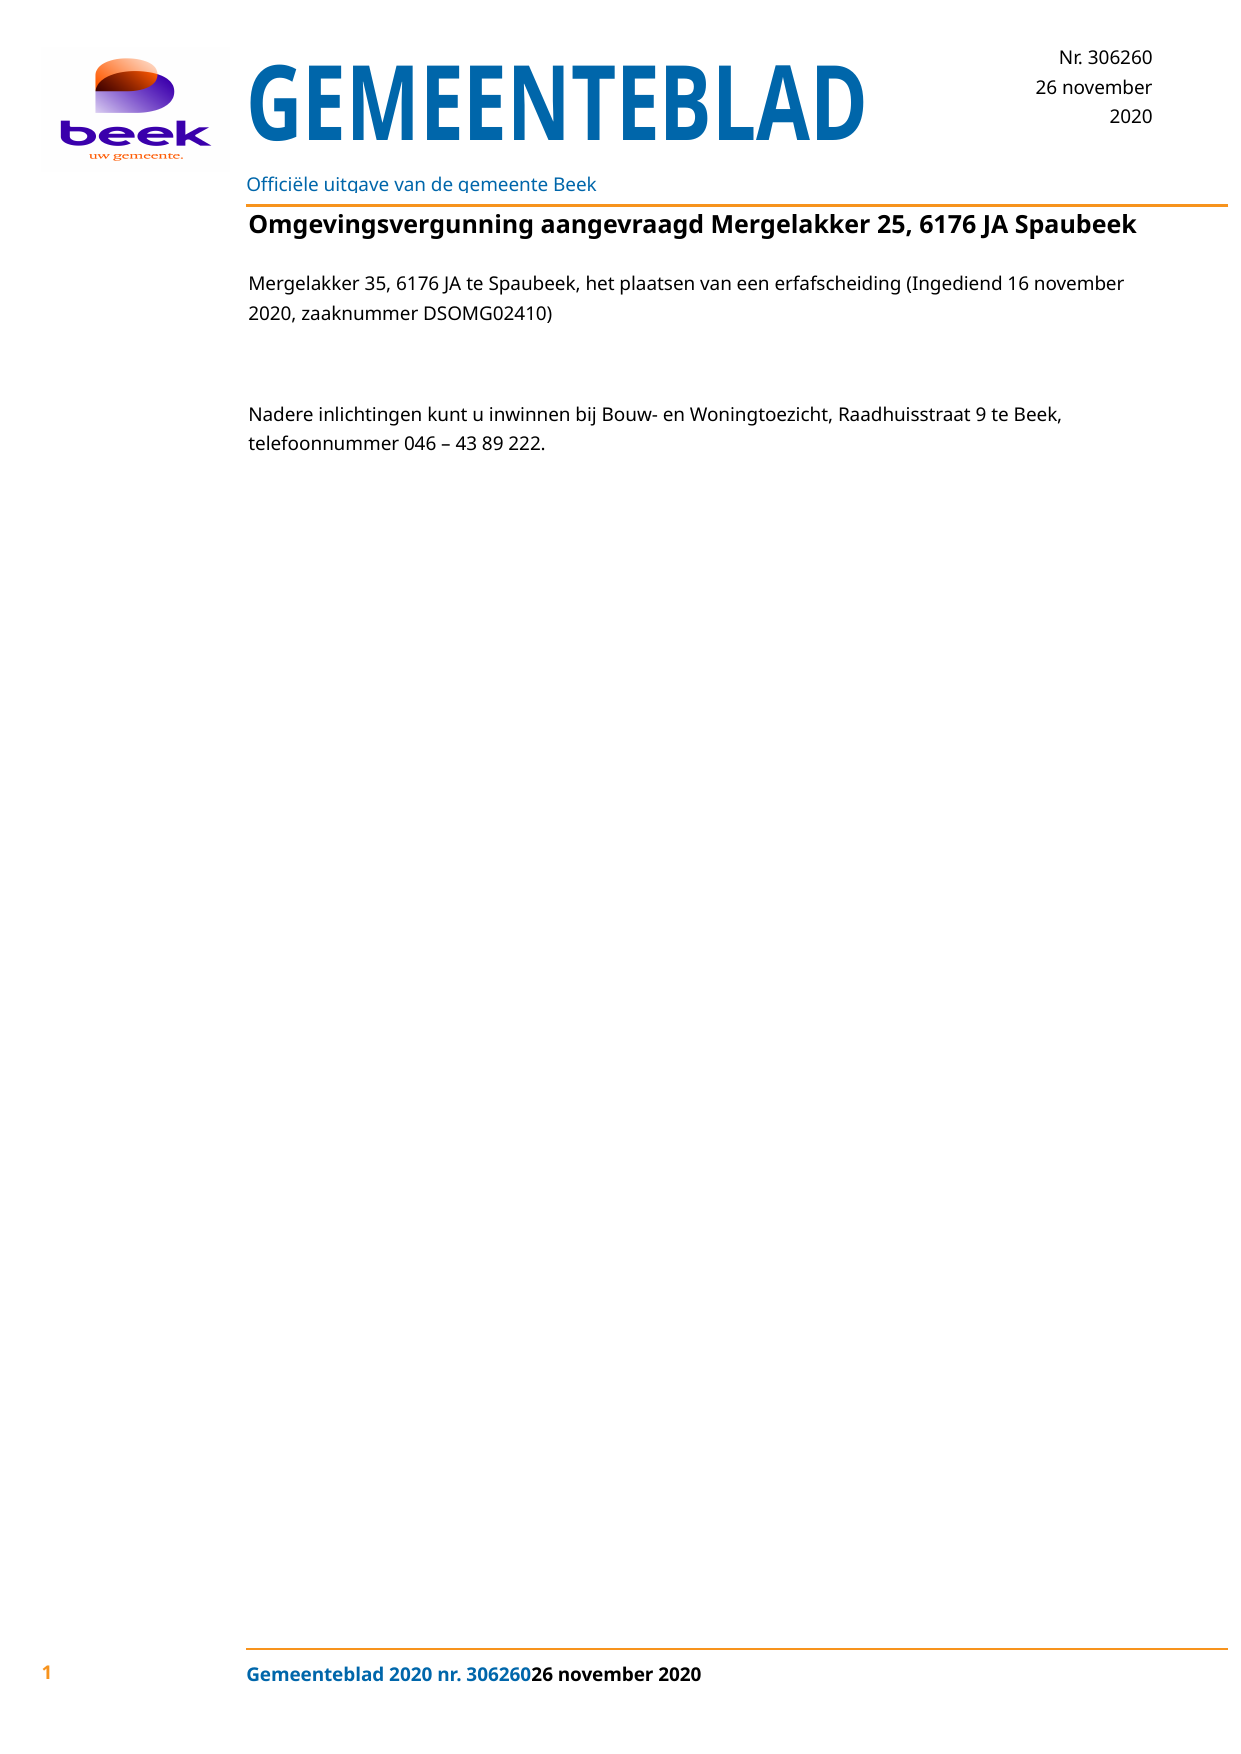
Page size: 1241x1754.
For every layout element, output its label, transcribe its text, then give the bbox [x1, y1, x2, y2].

picture [41, 47, 231, 172]
text Nadere inlichtingen kunt u inwinnen bij Bouw- en Woningtoezicht, Raadhuisstraat 9 te Beek, telefoonnummer 046 – 43 89 222. [248, 401, 1152, 456]
text Mergelakker 35, 6176 JA te Spaubeek, het plaatsen van een erfafscheiding (Ingediend 16 november 2020, zaaknummer DSOMG02410) [248, 270, 1152, 326]
text Omgevingsvergunning aangevraagd Mergelakker 25, 6176 JA Spaubeek [248, 207, 1152, 241]
